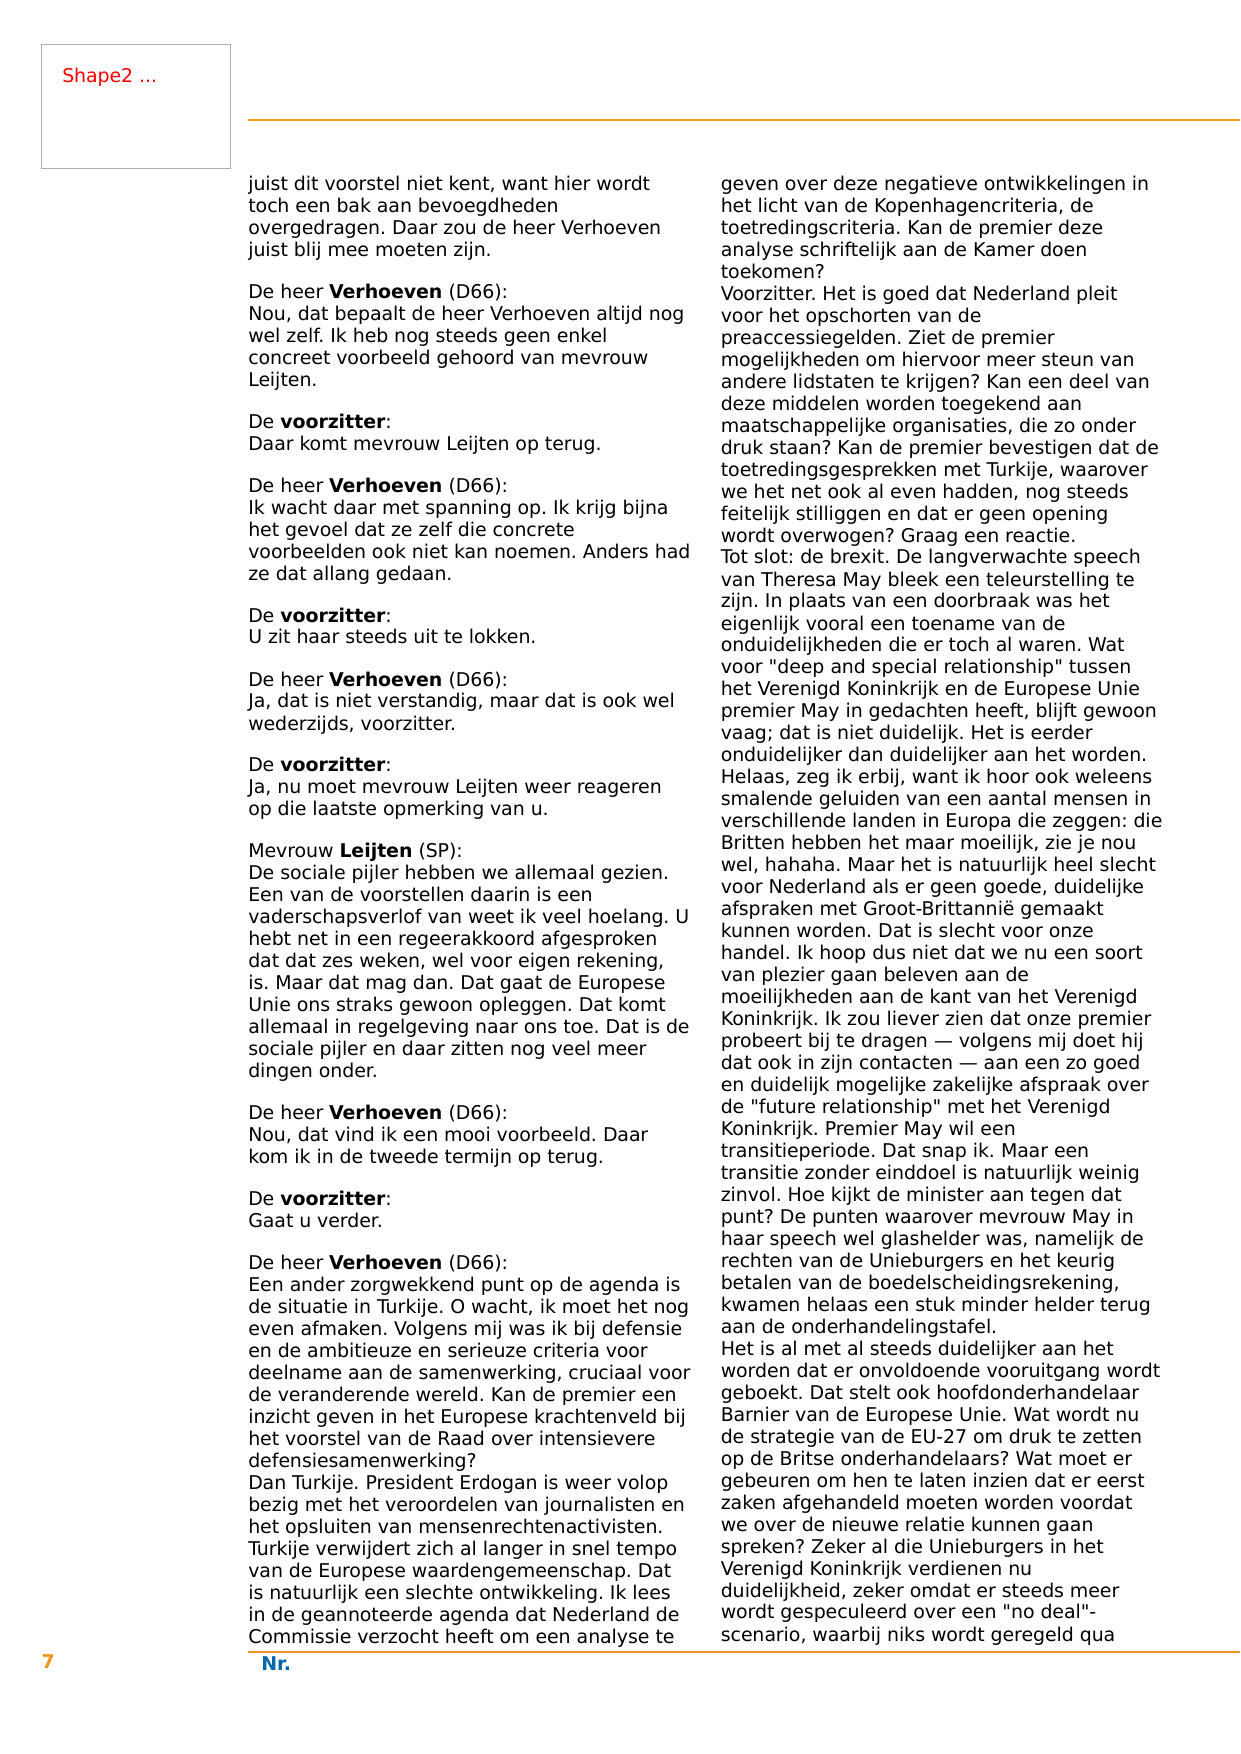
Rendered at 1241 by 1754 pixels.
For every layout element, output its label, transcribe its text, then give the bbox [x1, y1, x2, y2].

text geven over deze negatieve ontwikkelingen in het licht van de Kopenhagencriteria, de toetredingscriteria. Kan de premier deze analyse schriftelijk aan de Kamer doen toekomen? [721, 173, 1163, 283]
text Voorzitter. Het is goed dat Nederland pleit voor het opschorten van de preaccessiegelden. Ziet de premier mogelijkheden om hiervoor meer steun van andere lidstaten te krijgen? Kan een deel van deze middelen worden toegekend aan maatschappelijke organisaties, die zo onder druk staan? Kan de premier bevestigen dat de toetredingsgesprekken met Turkije, waarover we het net ook al even hadden, nog steeds feitelijk stilliggen en dat er geen opening wordt overwogen? Graag een reactie. [721, 283, 1163, 546]
text Ja, dat is niet verstandig, maar dat is ook wel wederzijds, voorzitter. [248, 690, 691, 734]
text Ja, nu moet mevrouw Leijten weer reageren op die laatste opmerking van u. [248, 776, 691, 820]
text De voorzitter: [248, 754, 691, 776]
text Een ander zorgwekkend punt op de agenda is de situatie in Turkije. O wacht, ik moet het nog even afmaken. Volgens mij was ik bij defensie en de ambitieuze en serieuze criteria voor deelname aan de samenwerking, cruciaal voor de veranderende wereld. Kan de premier een inzicht geven in het Europese krachtenveld bij het voorstel van de Raad over intensievere defensiesamenwerking? [248, 1274, 691, 1472]
text Het is al met al steeds duidelijker aan het worden dat er onvoldoende vooruitgang wordt geboekt. Dat stelt ook hoofdonderhandelaar Barnier van de Europese Unie. Wat wordt nu de strategie van de EU-27 om druk te zetten op de Britse onderhandelaars? Wat moet er gebeuren om hen te laten inzien dat er eerst zaken afgehandeld moeten worden voordat we over de nieuwe relatie kunnen gaan spreken? Zeker al die Unieburgers in het Verenigd Koninkrijk verdienen nu duidelijkheid, zeker omdat er steeds meer wordt gespeculeerd over een "no deal"-scenario, waarbij niks wordt geregeld qua [721, 1338, 1163, 1645]
text De voorzitter: [248, 411, 691, 433]
text De voorzitter: [248, 604, 691, 626]
text De voorzitter: [248, 1188, 691, 1210]
text Nou, dat vind ik een mooi voorbeeld. Daar kom ik in de tweede termijn op terug. [248, 1124, 691, 1168]
text De heer Verhoeven (D66): [248, 281, 691, 303]
text Daar komt mevrouw Leijten op terug. [248, 433, 691, 454]
text De heer Verhoeven (D66): [248, 1252, 691, 1274]
text U zit haar steeds uit te lokken. [248, 626, 691, 648]
text Mevrouw Leijten (SP): [248, 840, 691, 862]
text De heer Verhoeven (D66): [248, 474, 691, 497]
text juist dit voorstel niet kent, want hier wordt toch een bak aan bevoegdheden overgedragen. Daar zou de heer Verhoeven juist blij mee moeten zijn. [248, 173, 691, 261]
text Nou, dat bepaalt de heer Verhoeven altijd nog wel zelf. Ik heb nog steeds geen enkel concreet voorbeeld gehoord van mevrouw Leijten. [248, 303, 691, 391]
text De heer Verhoeven (D66): [248, 668, 691, 690]
text Ik wacht daar met spanning op. Ik krijg bijna het gevoel dat ze zelf die concrete voorbeelden ook niet kan noemen. Anders had ze dat allang gedaan. [248, 497, 691, 584]
text Gaat u verder. [248, 1210, 691, 1232]
text Dan Turkije. President Erdogan is weer volop bezig met het veroordelen van journalisten en het opsluiten van mensenrechtenactivisten. Turkije verwijdert zich al langer in snel tempo van de Europese waardengemeenschap. Dat is natuurlijk een slechte ontwikkeling. Ik lees in de geannoteerde agenda dat Nederland de Commissie verzocht heeft om een analyse te [248, 1472, 691, 1648]
text De sociale pijler hebben we allemaal gezien. Een van de voorstellen daarin is een vaderschapsverlof van weet ik veel hoelang. U hebt net in een regeerakkoord afgesproken dat dat zes weken, wel voor eigen rekening, is. Maar dat mag dan. Dat gaat de Europese Unie ons straks gewoon opleggen. Dat komt allemaal in regelgeving naar ons toe. Dat is de sociale pijler en daar zitten nog veel meer dingen onder. [248, 862, 691, 1082]
text Tot slot: de brexit. De langverwachte speech van Theresa May bleek een teleurstelling te zijn. In plaats van een doorbraak was het eigenlijk vooral een toename van de onduidelijkheden die er toch al waren. Wat voor "deep and special relationship" tussen het Verenigd Koninkrijk en de Europese Unie premier May in gedachten heeft, blijft gewoon vaag; dat is niet duidelijk. Het is eerder onduidelijker dan duidelijker aan het worden. Helaas, zeg ik erbij, want ik hoor ook weleens smalende geluiden van een aantal mensen in verschillende landen in Europa die zeggen: die Britten hebben het maar moeilijk, zie je nou wel, hahaha. Maar het is natuurlijk heel slecht voor Nederland als er geen goede, duidelijke afspraken met Groot-Brittannië gemaakt kunnen worden. Dat is slecht voor onze handel. Ik hoop dus niet dat we nu een soort van plezier gaan beleven aan de moeilijkheden aan de kant van het Verenigd Koninkrijk. Ik zou liever zien dat onze premier probeert bij te dragen — volgens mij doet hij dat ook in zijn contacten — aan een zo goed en duidelijk mogelijke zakelijke afspraak over de "future relationship" met het Verenigd Koninkrijk. Premier May wil een transitieperiode. Dat snap ik. Maar een transitie zonder einddoel is natuurlijk weinig zinvol. Hoe kijkt de minister aan tegen dat punt? De punten waarover mevrouw May in haar speech wel glashelder was, namelijk de rechten van de Unieburgers en het keurig betalen van de boedelscheidingsrekening, kwamen helaas een stuk minder helder terug aan de onderhandelingstafel. [721, 546, 1163, 1338]
text De heer Verhoeven (D66): [248, 1102, 691, 1124]
